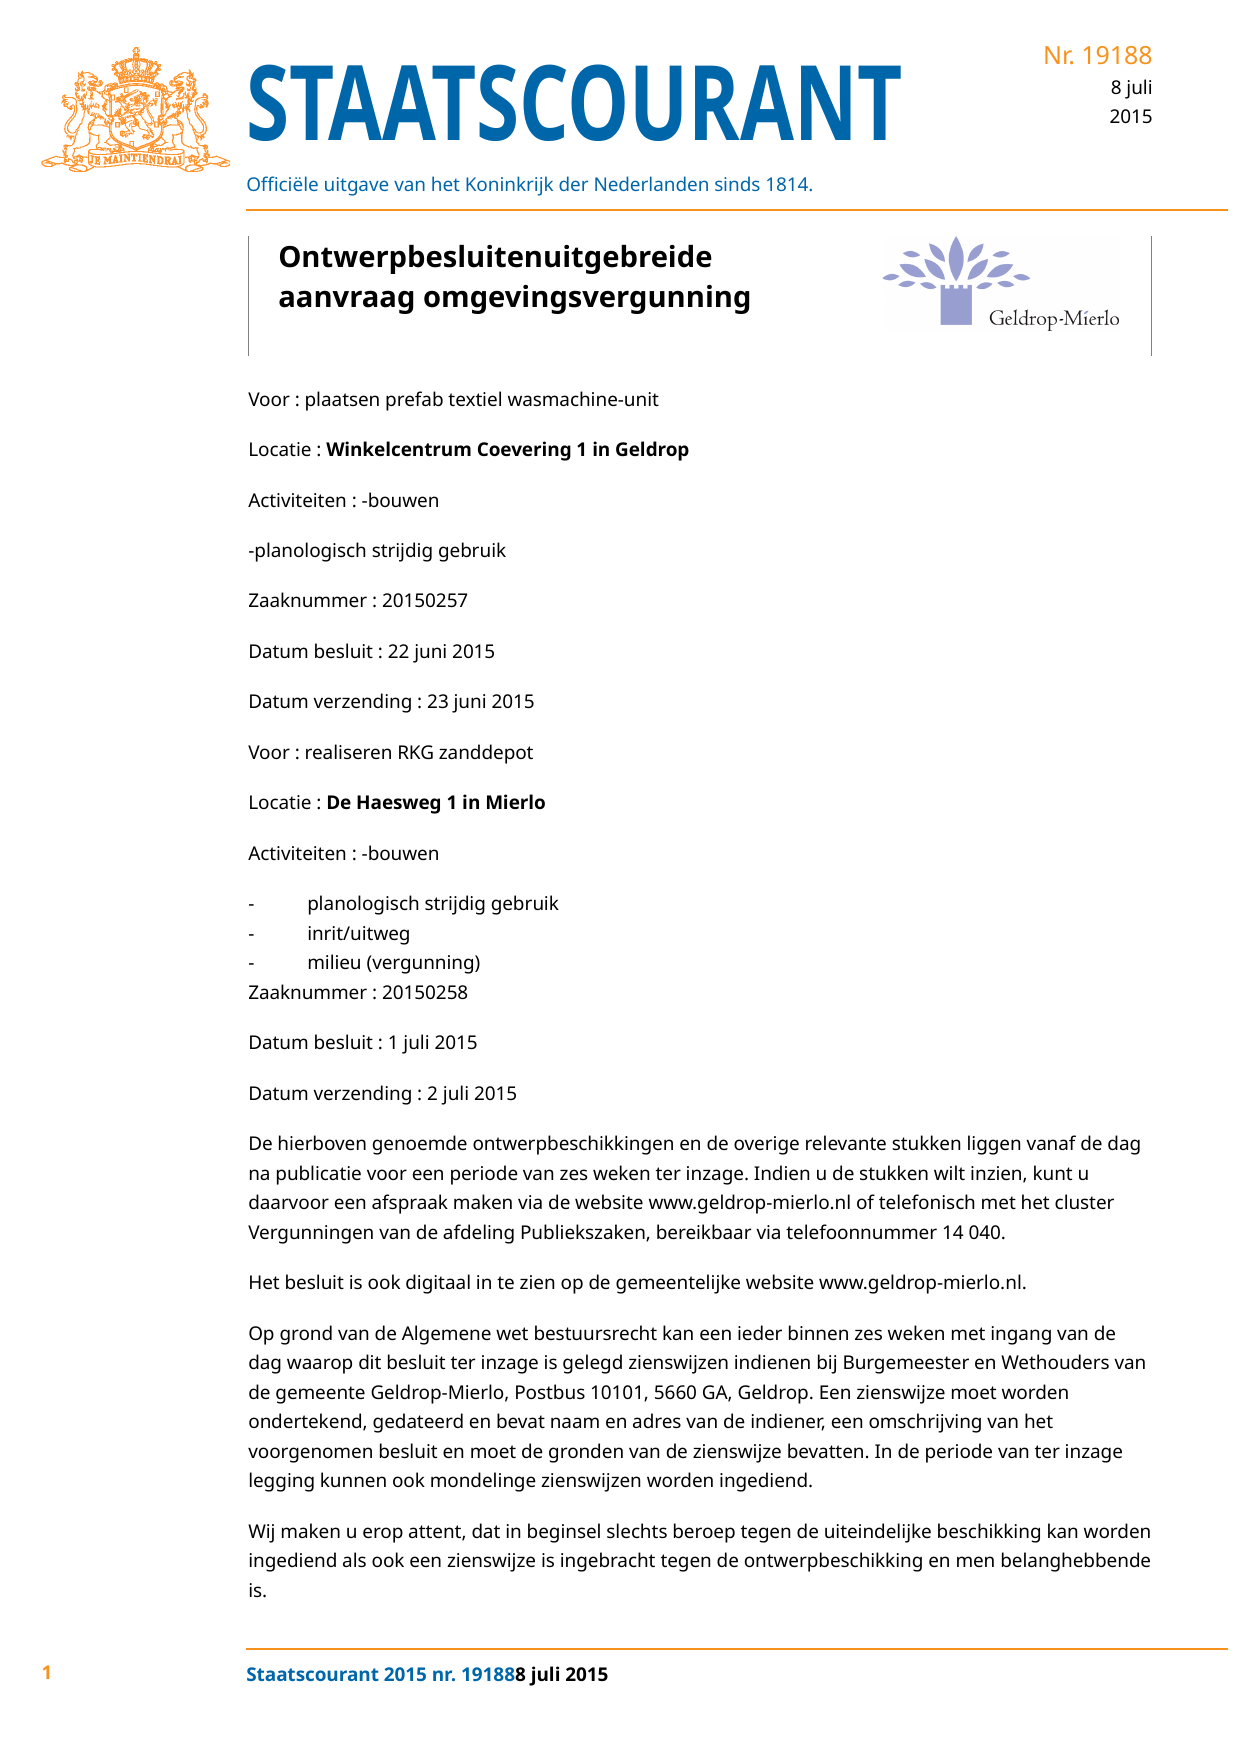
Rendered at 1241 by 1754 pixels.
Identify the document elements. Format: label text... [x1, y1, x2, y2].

list inrit/uitweg [248, 920, 1152, 945]
list planologisch strijdig gebruik [248, 890, 1152, 916]
text Datum verzending : 23 juni 2015 [248, 688, 1152, 714]
text Voor : plaatsen prefab textiel wasmachine-unit [248, 386, 1152, 412]
list milieu (vergunning) [248, 949, 1152, 975]
picture [41, 47, 231, 172]
text Locatie : De Haesweg 1 in Mierlo [248, 789, 1152, 815]
text Het besluit is ook digitaal in te zien op de gemeentelijke website www.geldrop-mierlo.nl. [248, 1269, 1152, 1295]
table_header Ontwerpbesluitenuitgebreide aanvraag omgevingsvergunning [249, 236, 850, 356]
text Voor : realiseren RKG zanddepot [248, 739, 1152, 764]
table_header [850, 236, 1151, 356]
text Zaaknummer : 20150257 [248, 588, 1152, 613]
picture [882, 236, 1119, 331]
text Datum besluit : 1 juli 2015 [248, 1029, 1152, 1055]
text Activiteiten : -bouwen [248, 487, 1152, 512]
text De hierboven genoemde ontwerpbeschikkingen en de overige relevante stukken liggen vanaf de dag na publicatie voor een periode van zes weken ter inzage. Indien u de stukken wilt inzien, kunt u daarvoor een afspraak maken via de website www.geldrop-mierlo.nl of telefonisch met het cluster Vergunningen van de afdeling Publiekszaken, bereikbaar via telefoonnummer 14 040. [248, 1130, 1152, 1244]
text Datum verzending : 2 juli 2015 [248, 1080, 1152, 1105]
text Activiteiten : -bouwen [248, 840, 1152, 865]
text Op grond van de Algemene wet bestuursrecht kan een ieder binnen zes weken met ingang van de dag waarop dit besluit ter inzage is gelegd zienswijzen indienen bij Burgemeester en Wethouders van de gemeente Geldrop-Mierlo, Postbus 10101, 5660 GA, Geldrop. Een zienswijze moet worden ondertekend, gedateerd en bevat naam en adres van de indiener, een omschrijving van het voorgenomen besluit en moet de gronden van de zienswijze bevatten. In de periode van ter inzage legging kunnen ook mondelinge zienswijzen worden ingediend. [248, 1320, 1152, 1493]
text Wij maken u erop attent, dat in beginsel slechts beroep tegen de uiteindelijke beschikking kan worden ingediend als ook een zienswijze is ingebracht tegen de ontwerpbeschikking en men belanghebbende is. [248, 1518, 1152, 1603]
text Zaaknummer : 20150258 [248, 979, 1152, 1004]
text Locatie : Winkelcentrum Coevering 1 in Geldrop [248, 436, 1152, 462]
text Datum besluit : 22 juni 2015 [248, 638, 1152, 664]
text -planologisch strijdig gebruik [248, 537, 1152, 563]
